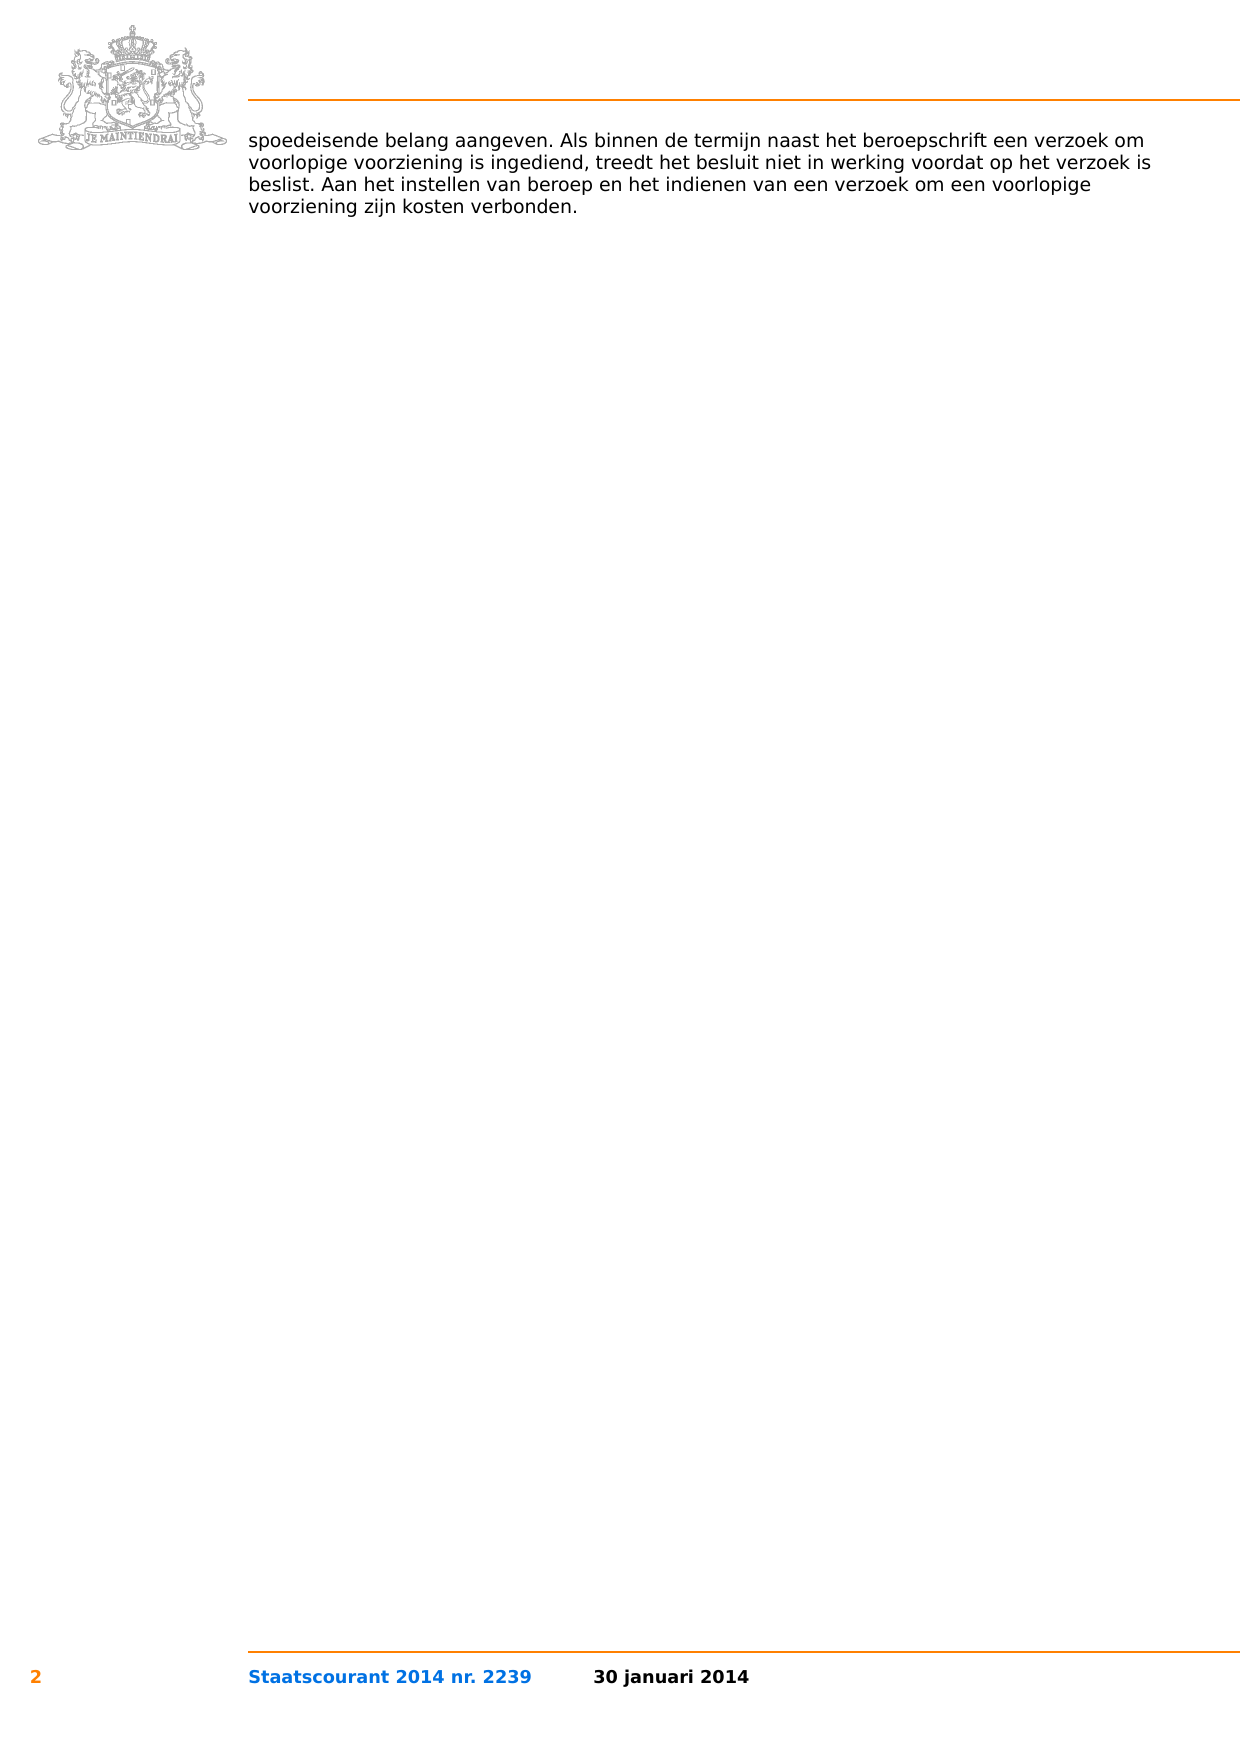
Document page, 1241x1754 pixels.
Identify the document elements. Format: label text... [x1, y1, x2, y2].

text spoedeisende belang aangeven. Als binnen de termijn naast het beroepschrift een verzoek om voorlopige voorziening is ingediend, treedt het besluit niet in werking voordat op het verzoek is beslist. Aan het instellen van beroep en het indienen van een verzoek om een voorlopige voorziening zijn kosten verbonden. [248, 130, 1163, 218]
picture [38, 25, 227, 150]
